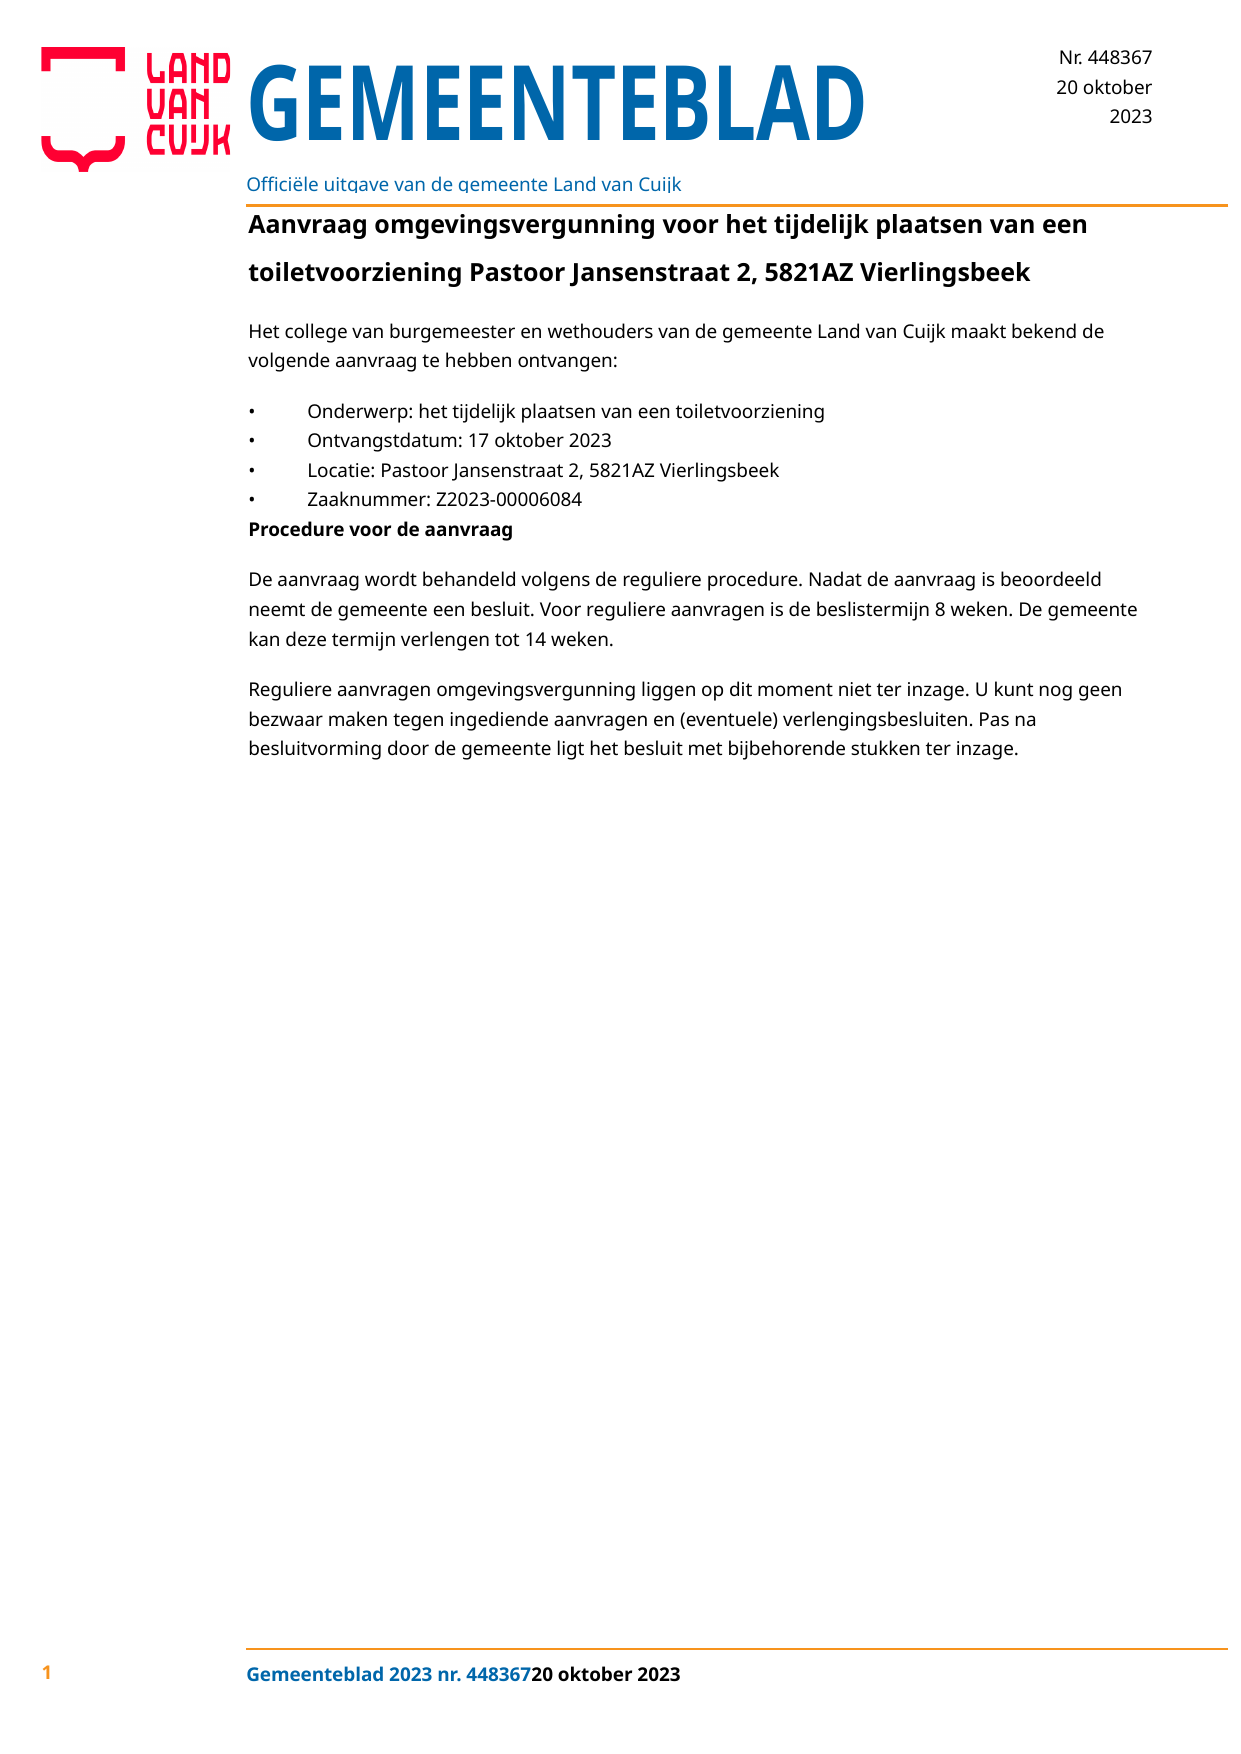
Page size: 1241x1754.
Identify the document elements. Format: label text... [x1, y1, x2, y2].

list Locatie: Pastoor Jansenstraat 2, 5821AZ Vierlingsbeek [248, 457, 1152, 483]
list Onderwerp: het tijdelijk plaatsen van een toiletvoorziening [248, 398, 1152, 424]
text Reguliere aanvragen omgevingsvergunning liggen op dit moment niet ter inzage. U kunt nog geen bezwaar maken tegen ingediende aanvragen en (eventuele) verlengingsbesluiten. Pas na besluitvorming door de gemeente ligt het besluit met bijbehorende stukken ter inzage. [248, 676, 1152, 761]
text De aanvraag wordt behandeld volgens de reguliere procedure. Nadat de aanvraag is beoordeeld neemt de gemeente een besluit. Voor reguliere aanvragen is de beslistermijn 8 weken. De gemeente kan deze termijn verlengen tot 14 weken. [248, 567, 1152, 652]
text Procedure voor de aanvraag [248, 516, 1152, 542]
list Ontvangstdatum: 17 oktober 2023 [248, 427, 1152, 453]
list Zaaknummer: Z2023-00006084 [248, 487, 1152, 512]
text Aanvraag omgevingsvergunning voor het tijdelijk plaatsen van een toiletvoorziening Pastoor Jansenstraat 2, 5821AZ Vierlingsbeek [248, 207, 1152, 288]
text Het college van burgemeester en wethouders van de gemeente Land van Cuijk maakt bekend de volgende aanvraag te hebben ontvangen: [248, 318, 1152, 373]
picture [41, 47, 231, 172]
